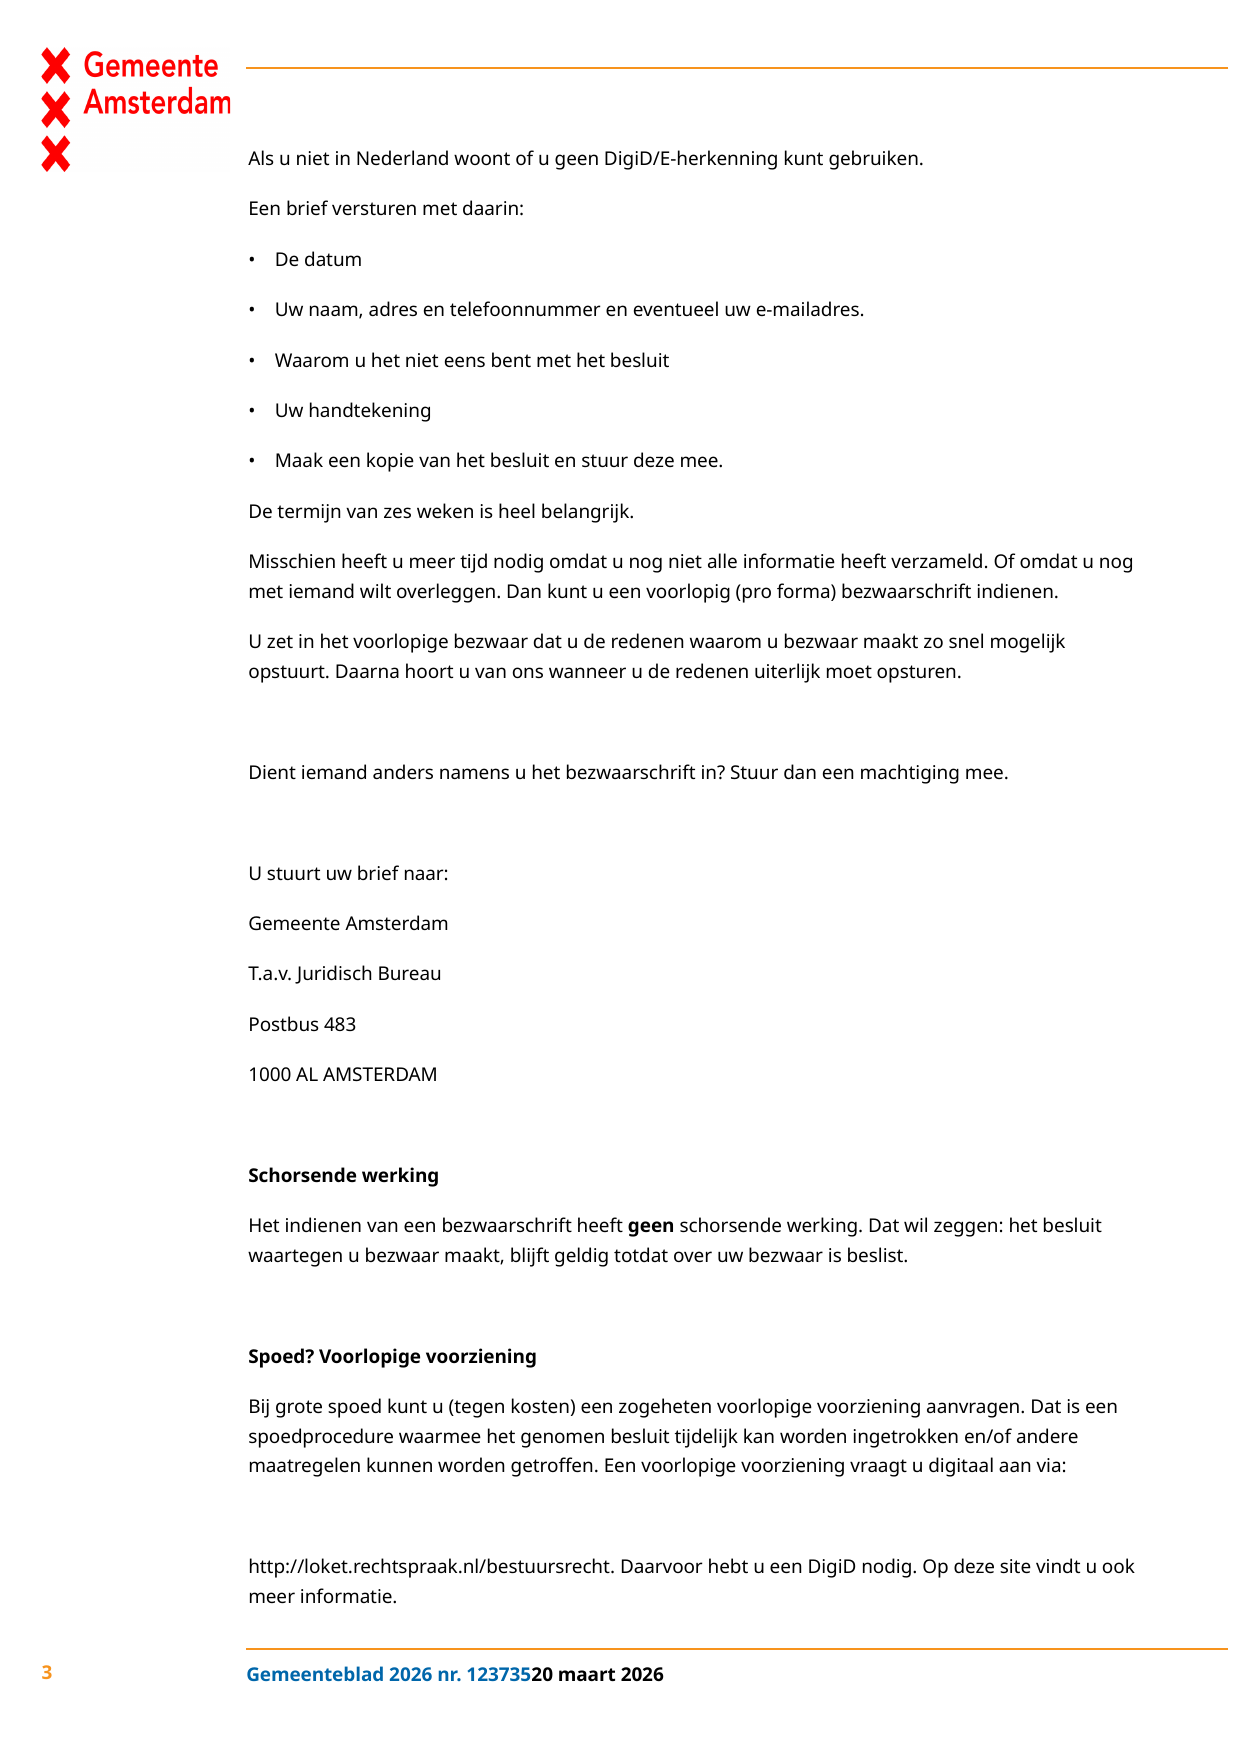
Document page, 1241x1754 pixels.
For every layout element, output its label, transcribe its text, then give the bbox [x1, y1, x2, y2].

text Misschien heeft u meer tijd nodig omdat u nog niet alle informatie heeft verzameld. Of omdat u nog met iemand wilt overleggen. Dan kunt u een voorlopig (pro forma) bezwaarschrift indienen. [248, 548, 1152, 604]
text Spoed? Voorlopige voorziening [248, 1343, 1152, 1369]
text Het indienen van een bezwaarschrift heeft geen schorsende werking. Dat wil zeggen: het besluit waartegen u bezwaar maakt, blijft geldig totdat over uw bezwaar is beslist. [248, 1213, 1152, 1268]
text U stuurt uw brief naar: [248, 860, 1152, 886]
text U zet in het voorlopige bezwaar dat u de redenen waarom u bezwaar maakt zo snel mogelijk opstuurt. Daarna hoort u van ons wanneer u de redenen uiterlijk moet opsturen. [248, 628, 1152, 684]
text Een brief versturen met daarin: [248, 196, 1152, 221]
text T.a.v. Juridisch Bureau [248, 961, 1152, 986]
text De termijn van zes weken is heel belangrijk. [248, 498, 1152, 524]
text Als u niet in Nederland woont of u geen DigiD/E-herkenning kunt gebruiken. [248, 145, 1152, 171]
text • Uw naam, adres en telefoonnummer en eventueel uw e-mailadres. [248, 296, 1152, 322]
text Schorsende werking [248, 1162, 1152, 1188]
text http://loket.rechtspraak.nl/bestuursrecht. Daarvoor hebt u een DigiD nodig. Op deze site vindt u ook meer informatie. [248, 1553, 1152, 1609]
text Bij grote spoed kunt u (tegen kosten) een zogeheten voorlopige voorziening aanvragen. Dat is een spoedprocedure waarmee het genomen besluit tijdelijk kan worden ingetrokken en/of andere maatregelen kunnen worden getroffen. Een voorlopige voorziening vraagt u digitaal aan via: [248, 1393, 1152, 1478]
text • De datum [248, 246, 1152, 272]
text Gemeente Amsterdam [248, 910, 1152, 936]
text • Waarom u het niet eens bent met het besluit [248, 347, 1152, 373]
text Dient iemand anders namens u het bezwaarschrift in? Stuur dan een machtiging mee. [248, 759, 1152, 785]
picture [41, 47, 231, 172]
text 1000 AL AMSTERDAM [248, 1061, 1152, 1087]
text Postbus 483 [248, 1011, 1152, 1037]
text • Maak een kopie van het besluit en stuur deze mee. [248, 448, 1152, 473]
text • Uw handtekening [248, 397, 1152, 423]
